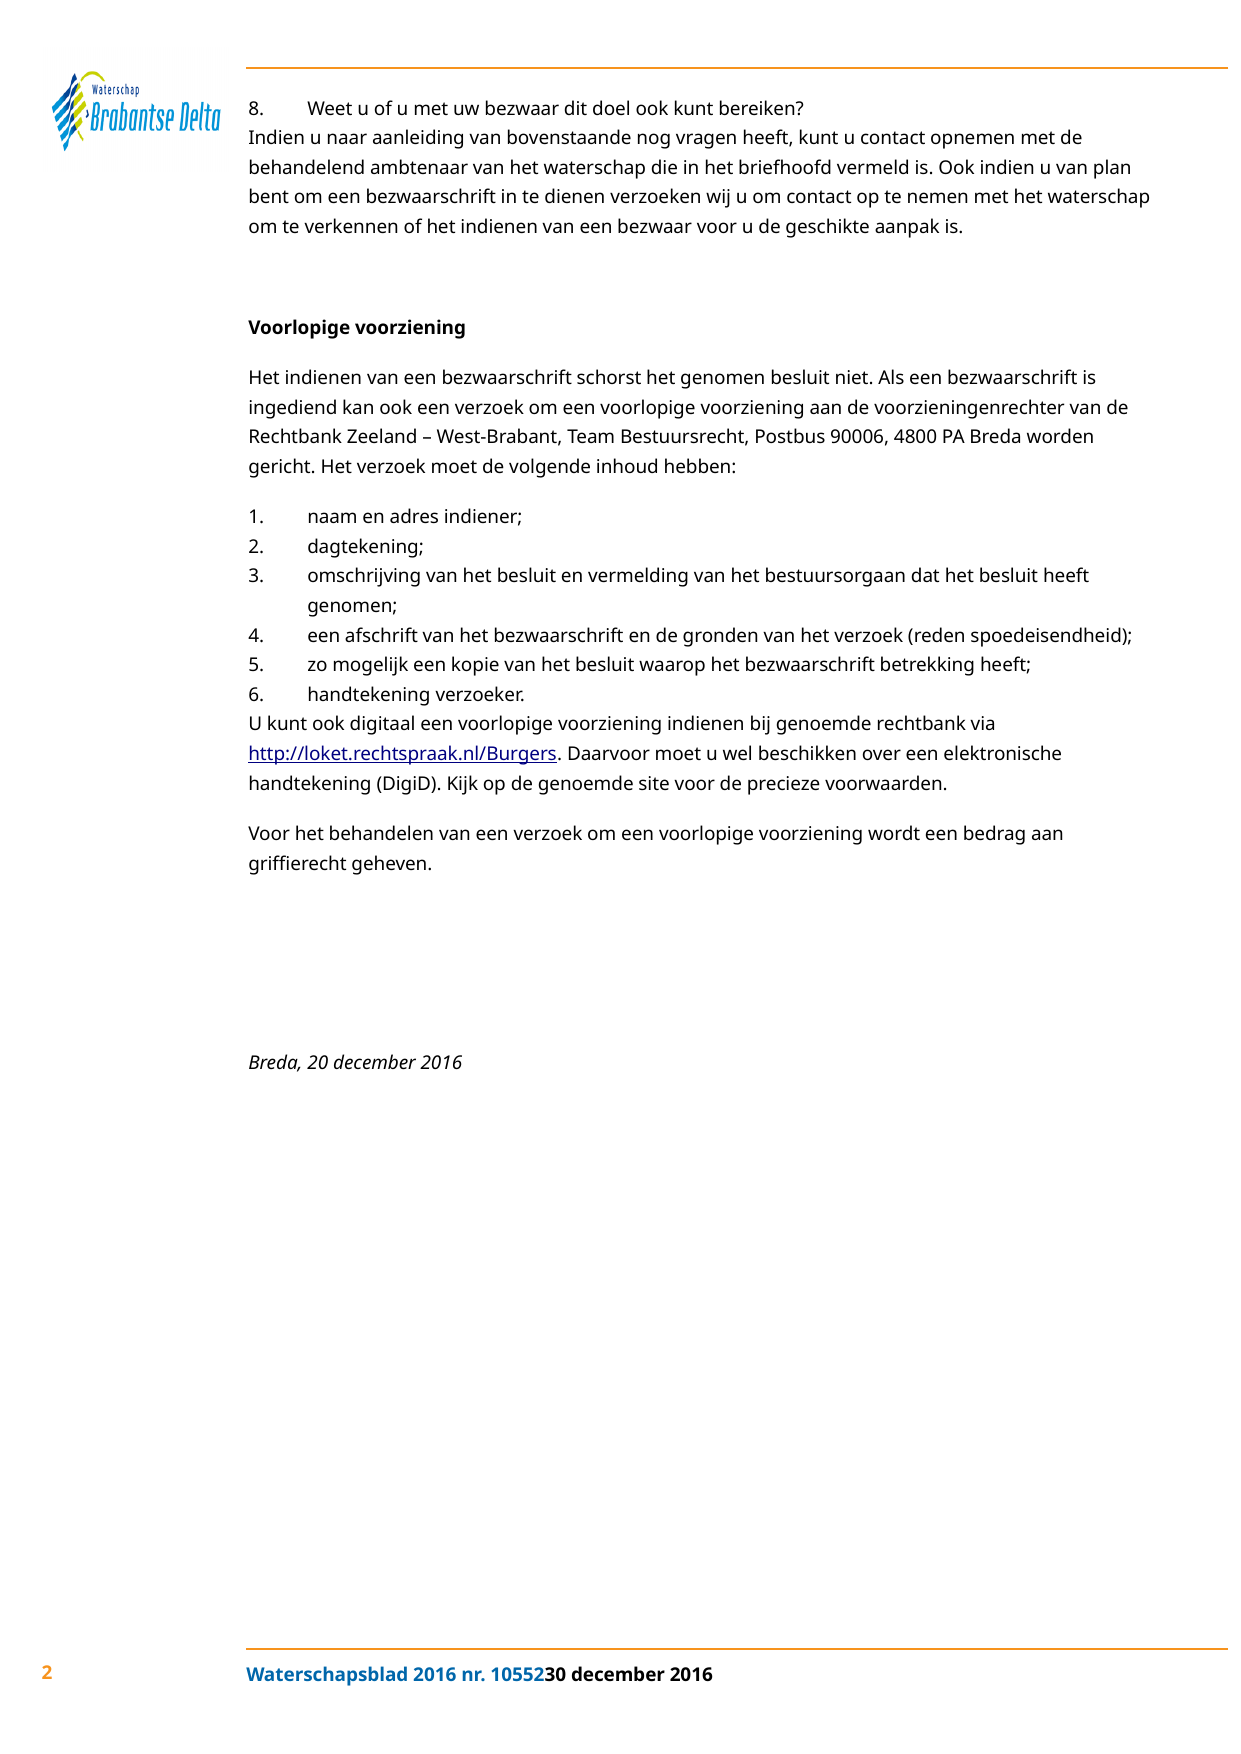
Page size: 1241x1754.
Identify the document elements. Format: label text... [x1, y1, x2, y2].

picture [41, 47, 231, 172]
text U kunt ook digitaal een voorlopige voorziening indienen bij genoemde rechtbank via http://loket.rechtspraak.nl/Burgers. Daarvoor moet u wel beschikken over een elektronische handtekening (DigiD). Kijk op de genoemde site voor de precieze voorwaarden. [248, 711, 1152, 796]
list Weet u of u met uw bezwaar dit doel ook kunt bereiken? [248, 95, 1152, 121]
text Voorlopige voorziening [248, 314, 1152, 340]
text Indien u naar aanleiding van bovenstaande nog vragen heeft, kunt u contact opnemen met de behandelend ambtenaar van het waterschap die in het briefhoofd vermeld is. Ook indien u van plan bent om een bezwaarschrift in te dienen verzoeken wij u om contact op te nemen met het waterschap om te verkennen of het indienen van een bezwaar voor u de geschikte aanpak is. [248, 124, 1152, 239]
list handtekening verzoeker. [248, 681, 1152, 707]
text Het indienen van een bezwaarschrift schorst het genomen besluit niet. Als een bezwaarschrift is ingediend kan ook een verzoek om een voorlopige voorziening aan de voorzieningenrechter van de Rechtbank Zeeland – West-Brabant, Team Bestuursrecht, Postbus 90006, 4800 PA Breda worden gericht. Het verzoek moet de volgende inhoud hebben: [248, 364, 1152, 479]
list naam en adres indiener; [248, 503, 1152, 529]
list een afschrift van het bezwaarschrift en de gronden van het verzoek (reden spoedeisendheid); [248, 622, 1152, 648]
text Voor het behandelen van een verzoek om een voorlopige voorziening wordt een bedrag aan griffierecht geheven. [248, 820, 1152, 876]
list zo mogelijk een kopie van het besluit waarop het bezwaarschrift betrekking heeft; [248, 651, 1152, 677]
list omschrijving van het besluit en vermelding van het bestuursorgaan dat het besluit heeft genomen; [248, 563, 1152, 618]
text Breda, 20 december 2016 [248, 1049, 1152, 1074]
list dagtekening; [248, 533, 1152, 559]
